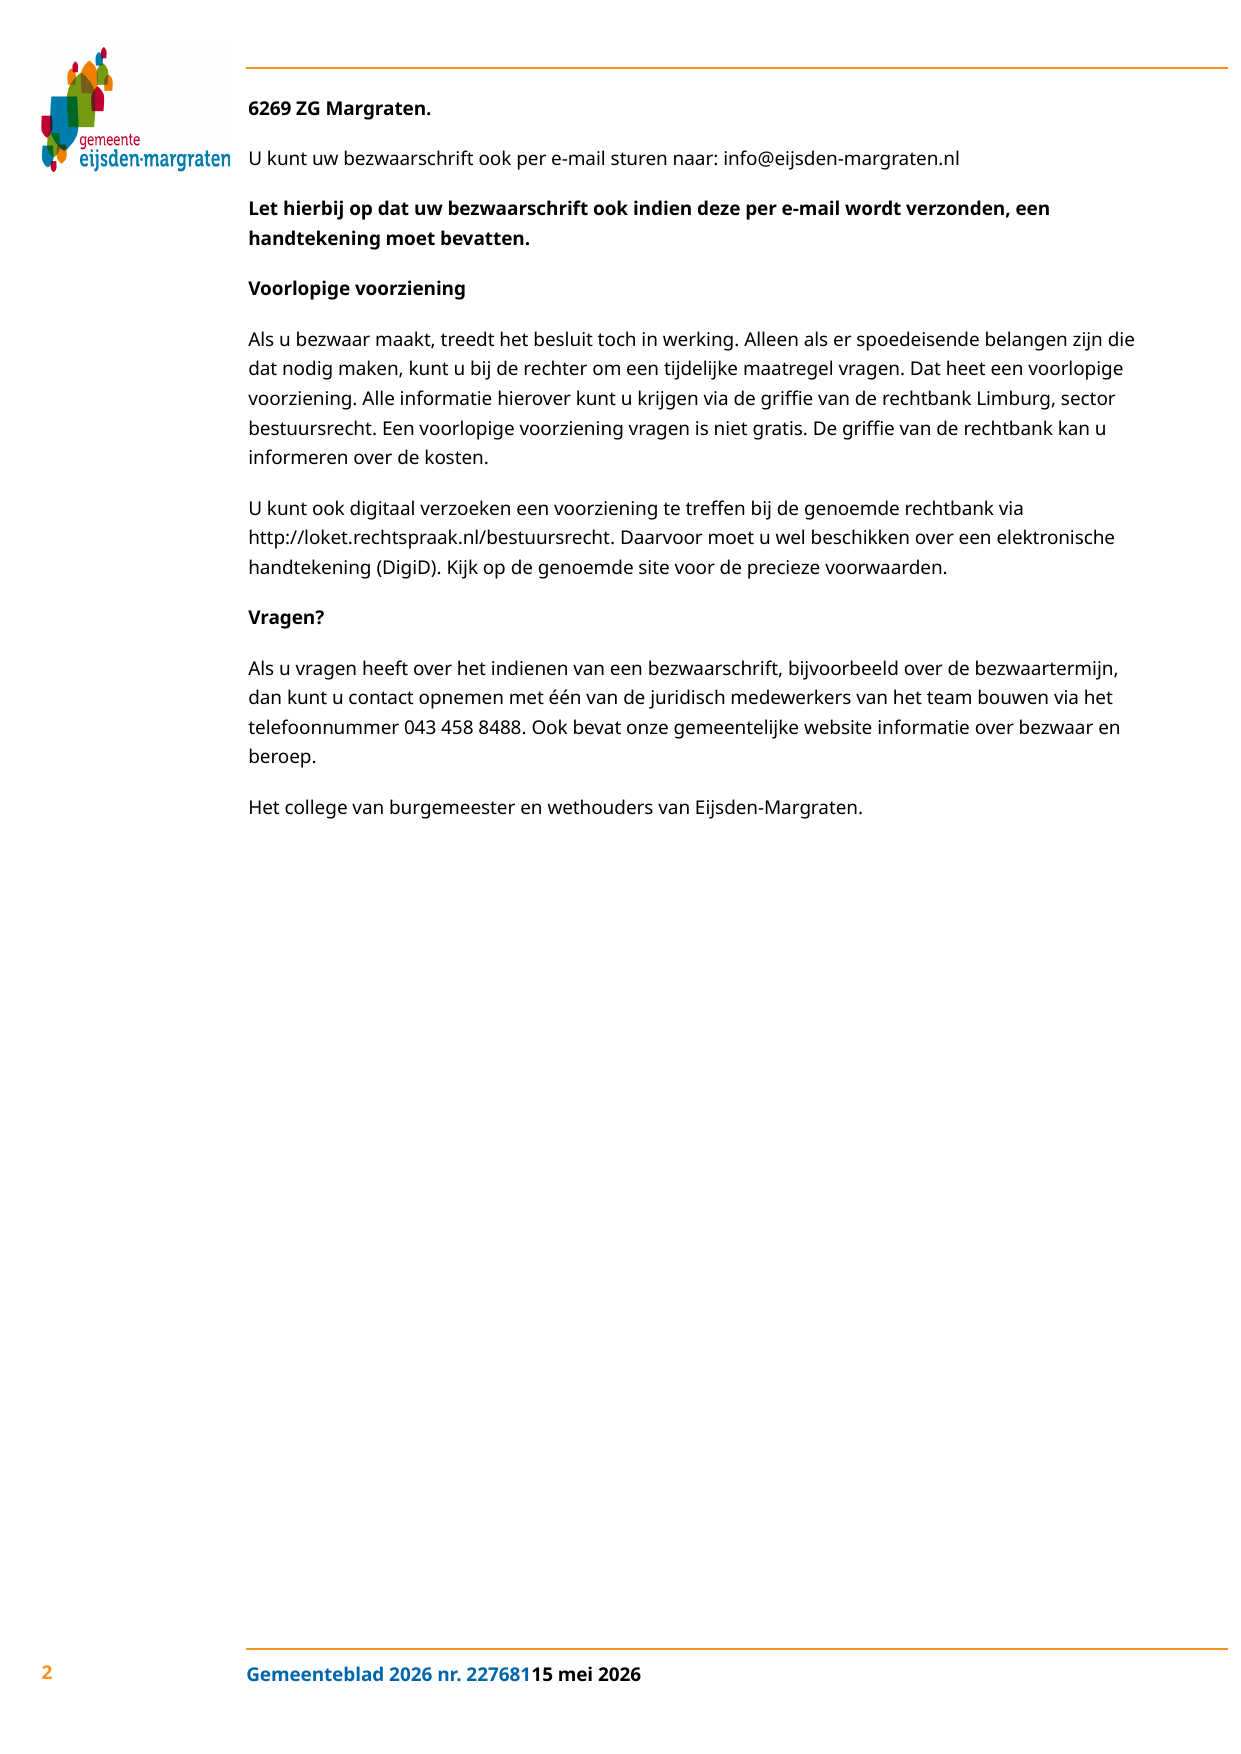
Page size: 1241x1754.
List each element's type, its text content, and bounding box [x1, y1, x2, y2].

text Voorlopige voorziening [248, 276, 1152, 301]
text Vragen? [248, 604, 1152, 630]
text Let hierbij op dat uw bezwaarschrift ook indien deze per e-mail wordt verzonden, een handtekening moet bevatten. [248, 196, 1152, 251]
text Als u bezwaar maakt, treedt het besluit toch in werking. Alleen als er spoedeisende belangen zijn die dat nodig maken, kunt u bij de rechter om een tijdelijke maatregel vragen. Dat heet een voorlopige voorziening. Alle informatie hierover kunt u krijgen via de griffie van de rechtbank Limburg, sector bestuursrecht. Een voorlopige voorziening vragen is niet gratis. De griffie van de rechtbank kan u informeren over de kosten. [248, 326, 1152, 470]
text U kunt uw bezwaarschrift ook per e-mail sturen naar: info@eijsden-margraten.nl [248, 145, 1152, 171]
text Het college van burgemeester en wethouders van Eijsden-Margraten. [248, 794, 1152, 820]
text U kunt ook digitaal verzoeken een voorziening te treffen bij de genoemde rechtbank via http://loket.rechtspraak.nl/bestuursrecht. Daarvoor moet u wel beschikken over een elektronische handtekening (DigiD). Kijk op de genoemde site voor de precieze voorwaarden. [248, 495, 1152, 580]
text 6269 ZG Margraten. [248, 95, 1152, 121]
picture [41, 47, 231, 172]
text Als u vragen heeft over het indienen van een bezwaarschrift, bijvoorbeeld over de bezwaartermijn, dan kunt u contact opnemen met één van de juridisch medewerkers van het team bouwen via het telefoonnummer 043 458 8488. Ook bevat onze gemeentelijke website informatie over bezwaar en beroep. [248, 655, 1152, 769]
